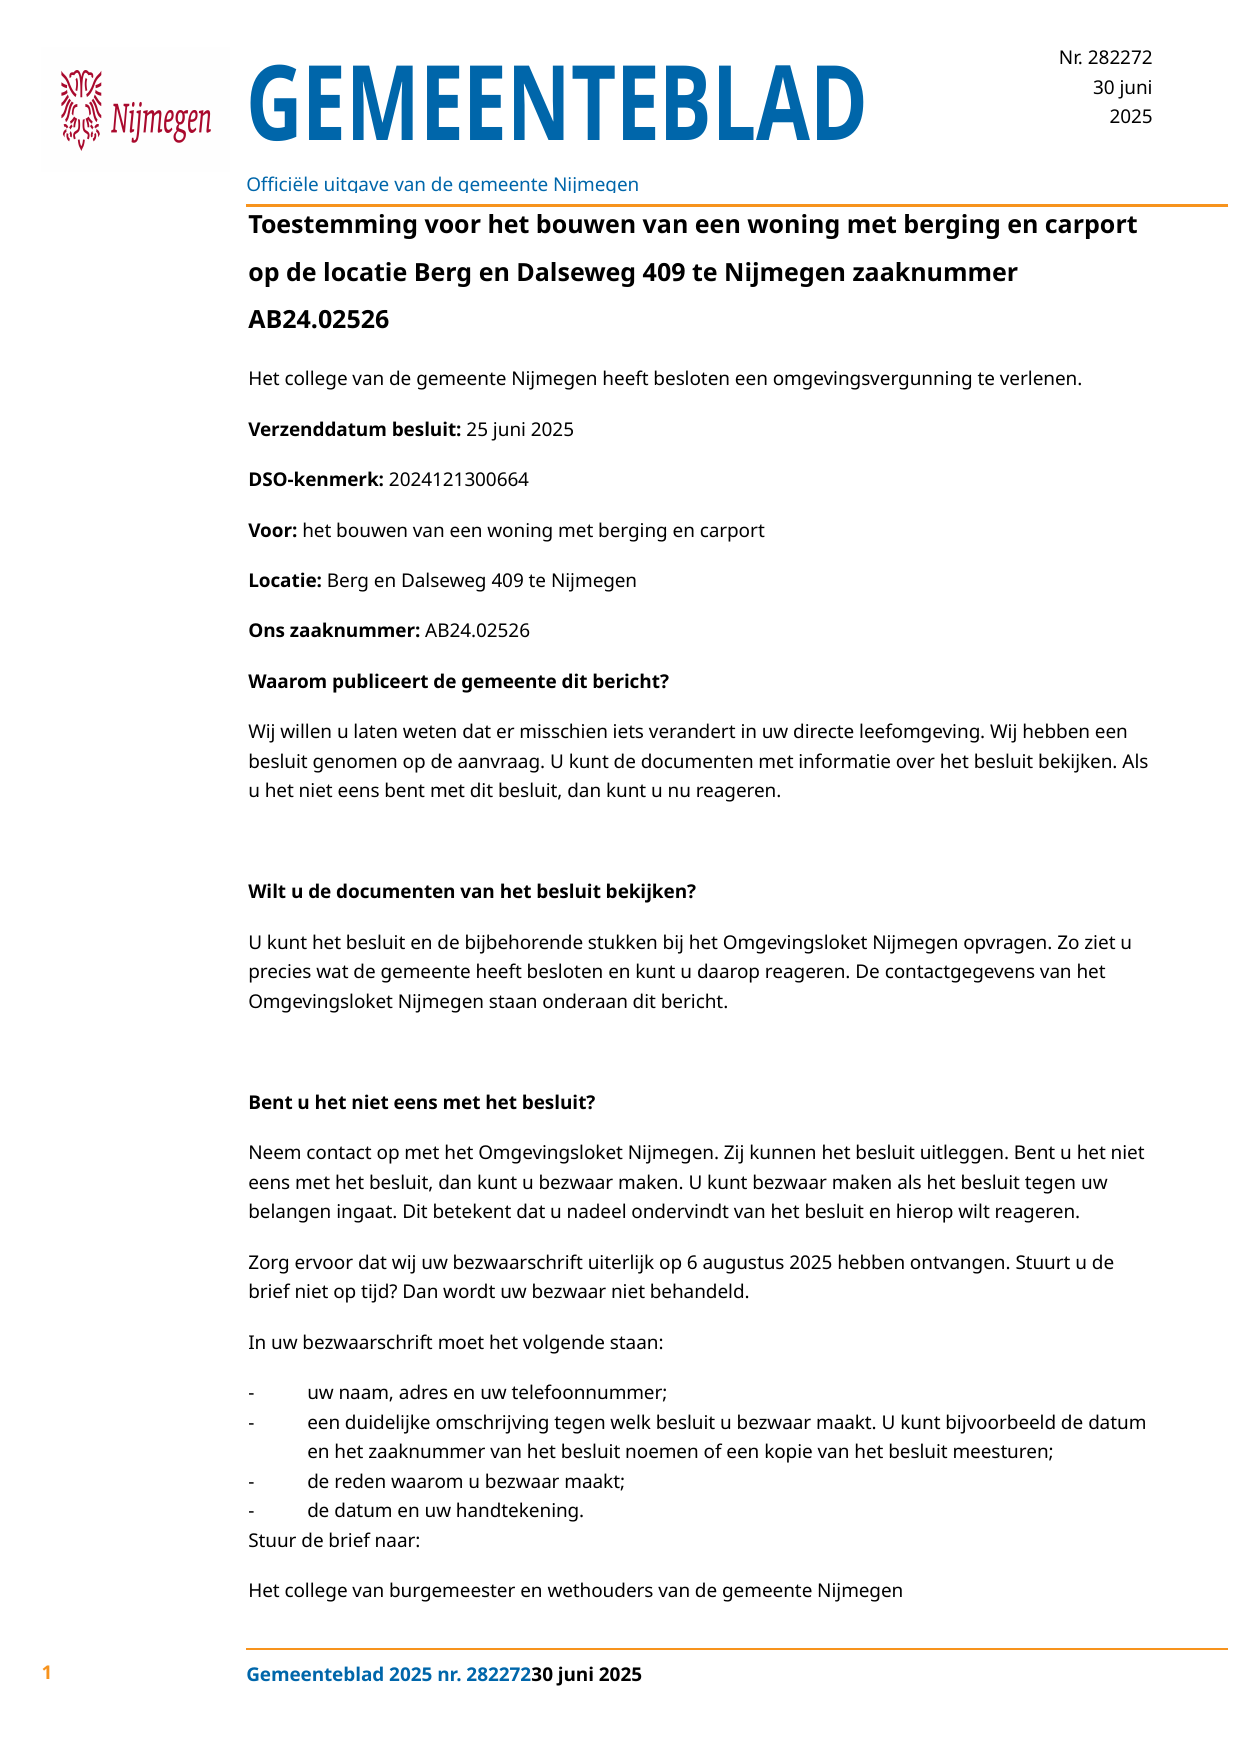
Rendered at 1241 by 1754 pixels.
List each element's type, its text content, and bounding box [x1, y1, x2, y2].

text Toestemming voor het bouwen van een woning met berging en carport op de locatie Berg en Dalseweg 409 te Nijmegen zaaknummer AB24.02526 [248, 207, 1152, 336]
text Het college van de gemeente Nijmegen heeft besloten een omgevingsvergunning te verlenen. [248, 366, 1152, 391]
list de reden waarom u bezwaar maakt; [248, 1468, 1152, 1494]
picture [41, 47, 231, 172]
text Voor: het bouwen van een woning met berging en carport [248, 517, 1152, 542]
text DSO-kenmerk: 2024121300664 [248, 466, 1152, 492]
text U kunt het besluit en de bijbehorende stukken bij het Omgevingsloket Nijmegen opvragen. Zo ziet u precies wat de gemeente heeft besloten en kunt u daarop reageren. De contactgegevens van het Omgevingsloket Nijmegen staan onderaan dit bericht. [248, 929, 1152, 1014]
list een duidelijke omschrijving tegen welk besluit u bezwaar maakt. U kunt bijvoorbeeld de datum en het zaaknummer van het besluit noemen of een kopie van het besluit meesturen; [248, 1409, 1152, 1464]
list de datum en uw handtekening. [248, 1498, 1152, 1523]
text Het college van burgemeester en wethouders van de gemeente Nijmegen [248, 1578, 1152, 1603]
text Stuur de brief naar: [248, 1527, 1152, 1553]
text Zorg ervoor dat wij uw bezwaarschrift uiterlijk op 6 augustus 2025 hebben ontvangen. Stuurt u de brief niet op tijd? Dan wordt uw bezwaar niet behandeld. [248, 1249, 1152, 1304]
text In uw bezwaarschrift moet het volgende staan: [248, 1329, 1152, 1354]
list uw naam, adres en uw telefoonnummer; [248, 1379, 1152, 1405]
text Wilt u de documenten van het besluit bekijken? [248, 878, 1152, 904]
text Bent u het niet eens met het besluit? [248, 1089, 1152, 1114]
text Waarom publiceert de gemeente dit bericht? [248, 668, 1152, 694]
text Neem contact op met het Omgevingsloket Nijmegen. Zij kunnen het besluit uitleggen. Bent u het niet eens met het besluit, dan kunt u bezwaar maken. U kunt bezwaar maken als het besluit tegen uw belangen ingaat. Dit betekent dat u nadeel ondervindt van het besluit en hierop wilt reageren. [248, 1139, 1152, 1224]
text Ons zaaknummer: AB24.02526 [248, 618, 1152, 643]
text Locatie: Berg en Dalseweg 409 te Nijmegen [248, 567, 1152, 593]
text Wij willen u laten weten dat er misschien iets verandert in uw directe leefomgeving. Wij hebben een besluit genomen op de aanvraag. U kunt de documenten met informatie over het besluit bekijken. Als u het niet eens bent met dit besluit, dan kunt u nu reageren. [248, 718, 1152, 803]
text Verzenddatum besluit: 25 juni 2025 [248, 416, 1152, 442]
